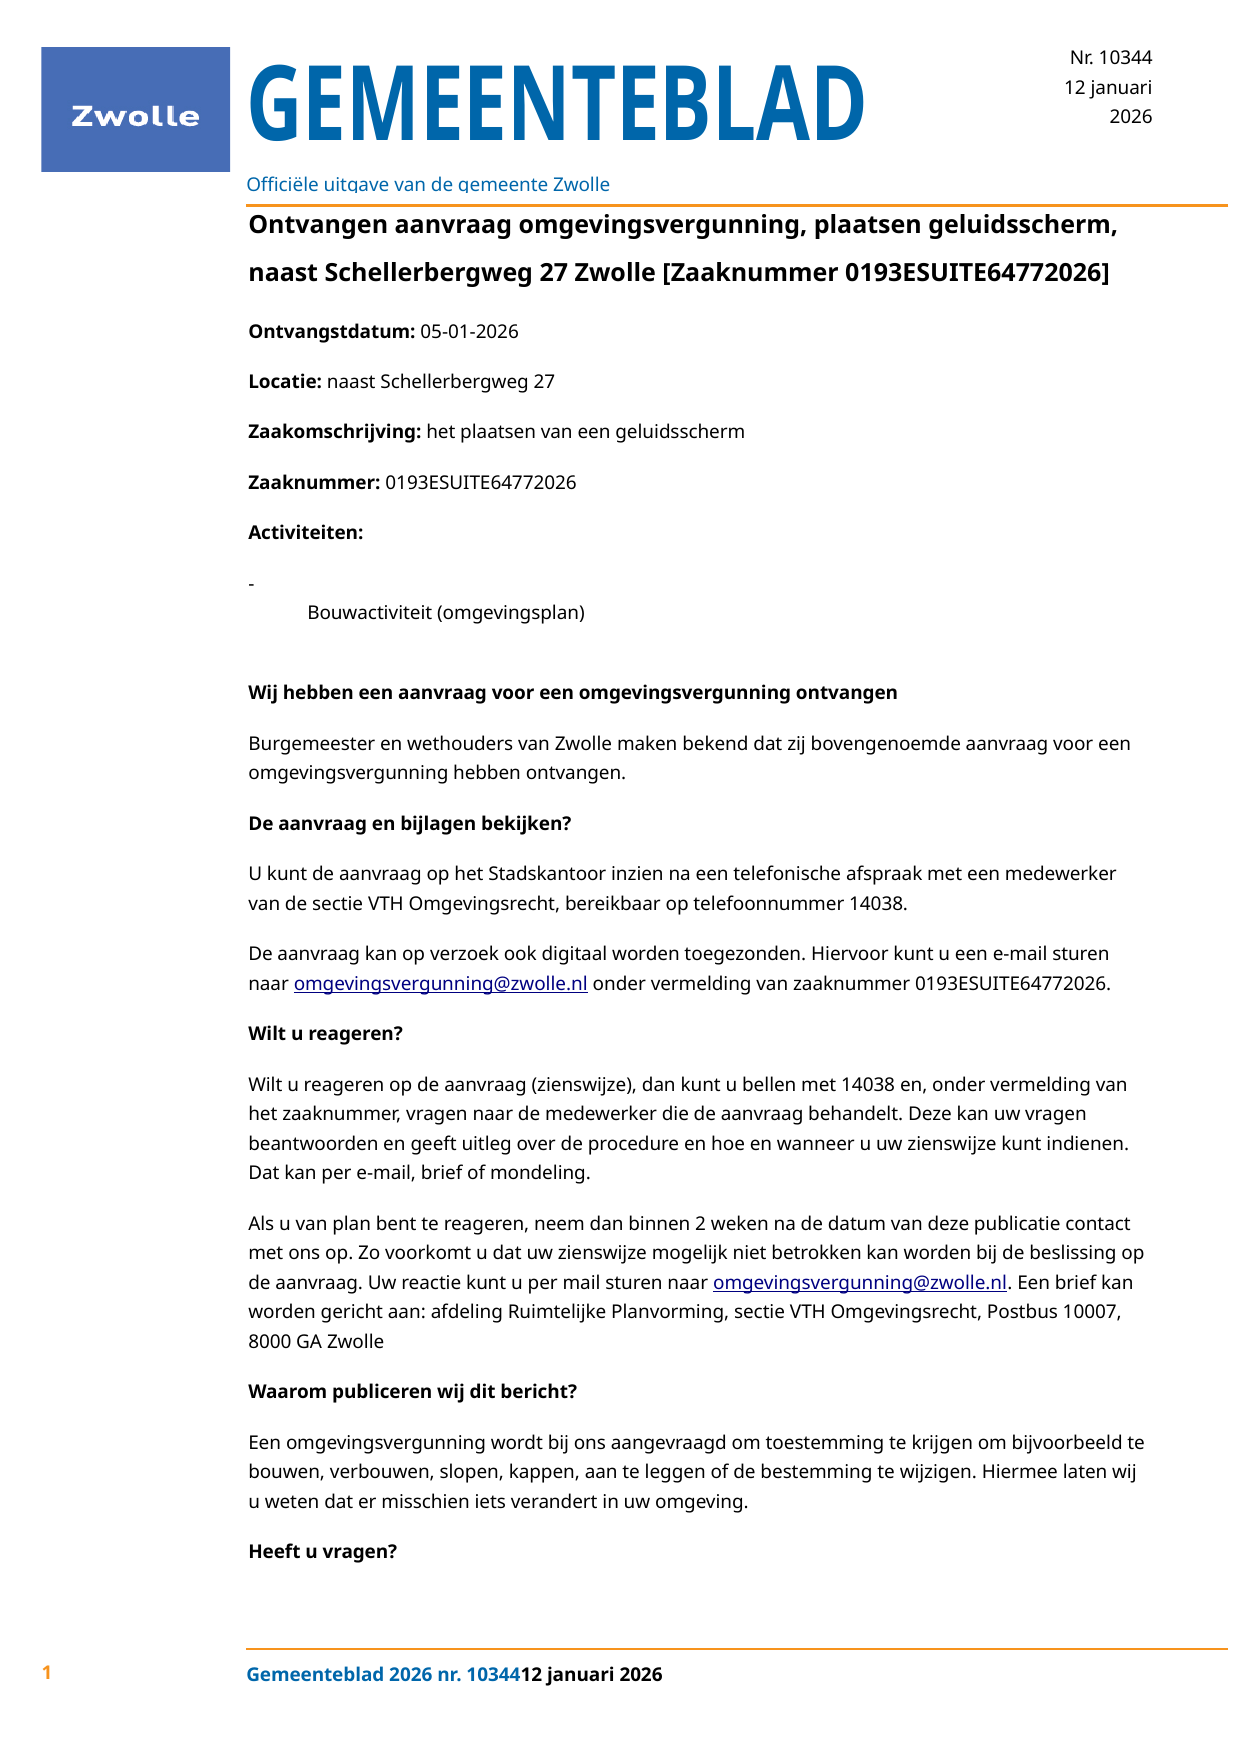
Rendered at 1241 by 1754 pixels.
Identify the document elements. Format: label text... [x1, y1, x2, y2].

text Wilt u reageren op de aanvraag (zienswijze), dan kunt u bellen met 14038 en, onder vermelding van het zaaknummer, vragen naar de medewerker die de aanvraag behandelt. Deze kan uw vragen beantwoorden en geeft uitleg over de procedure en hoe en wanneer u uw zienswijze kunt indienen. Dat kan per e-mail, brief of mondeling. [248, 1071, 1152, 1185]
text Ontvangen aanvraag omgevingsvergunning, plaatsen geluidsscherm, naast Schellerbergweg 27 Zwolle [Zaaknummer 0193ESUITE64772026] [248, 207, 1152, 288]
text Ontvangstdatum: 05-01-2026 [248, 318, 1152, 344]
text De aanvraag kan op verzoek ook digitaal worden toegezonden. Hiervoor kunt u een e-mail sturen naar omgevingsvergunning@zwolle.nl onder vermelding van zaaknummer 0193ESUITE64772026. [248, 940, 1152, 996]
text Locatie: naast Schellerbergweg 27 [248, 368, 1152, 394]
text Zaaknummer: 0193ESUITE64772026 [248, 469, 1152, 495]
text Zaakomschrijving: het plaatsen van een geluidsscherm [248, 419, 1152, 444]
list Bouwactiviteit (omgevingsplan) [248, 599, 1152, 625]
text Wij hebben een aanvraag voor een omgevingsvergunning ontvangen [248, 679, 1152, 705]
text Burgemeester en wethouders van Zwolle maken bekend dat zij bovengenoemde aanvraag voor een omgevingsvergunning hebben ontvangen. [248, 730, 1152, 785]
text Activiteiten: [248, 519, 1152, 545]
picture [41, 47, 231, 172]
text Heeft u vragen? [248, 1539, 1152, 1564]
text Als u van plan bent te reageren, neem dan binnen 2 weken na de datum van deze publicatie contact met ons op. Zo voorkomt u dat uw zienswijze mogelijk niet betrokken kan worden bij de beslissing op de aanvraag. Uw reactie kunt u per mail sturen naar omgevingsvergunning@zwolle.nl. Een brief kan worden gericht aan: afdeling Ruimtelijke Planvorming, sectie VTH Omgevingsrecht, Postbus 10007, 8000 GA Zwolle [248, 1210, 1152, 1354]
text De aanvraag en bijlagen bekijken? [248, 810, 1152, 836]
text Een omgevingsvergunning wordt bij ons aangevraagd om toestemming te krijgen om bijvoorbeeld te bouwen, verbouwen, slopen, kappen, aan te leggen of de bestemming te wijzigen. Hiermee laten wij u weten dat er misschien iets verandert in uw omgeving. [248, 1429, 1152, 1514]
text Wilt u reageren? [248, 1020, 1152, 1046]
text Waarom publiceren wij dit bericht? [248, 1379, 1152, 1404]
text U kunt de aanvraag op het Stadskantoor inzien na een telefonische afspraak met een medewerker van de sectie VTH Omgevingsrecht, bereikbaar op telefoonnummer 14038. [248, 860, 1152, 916]
